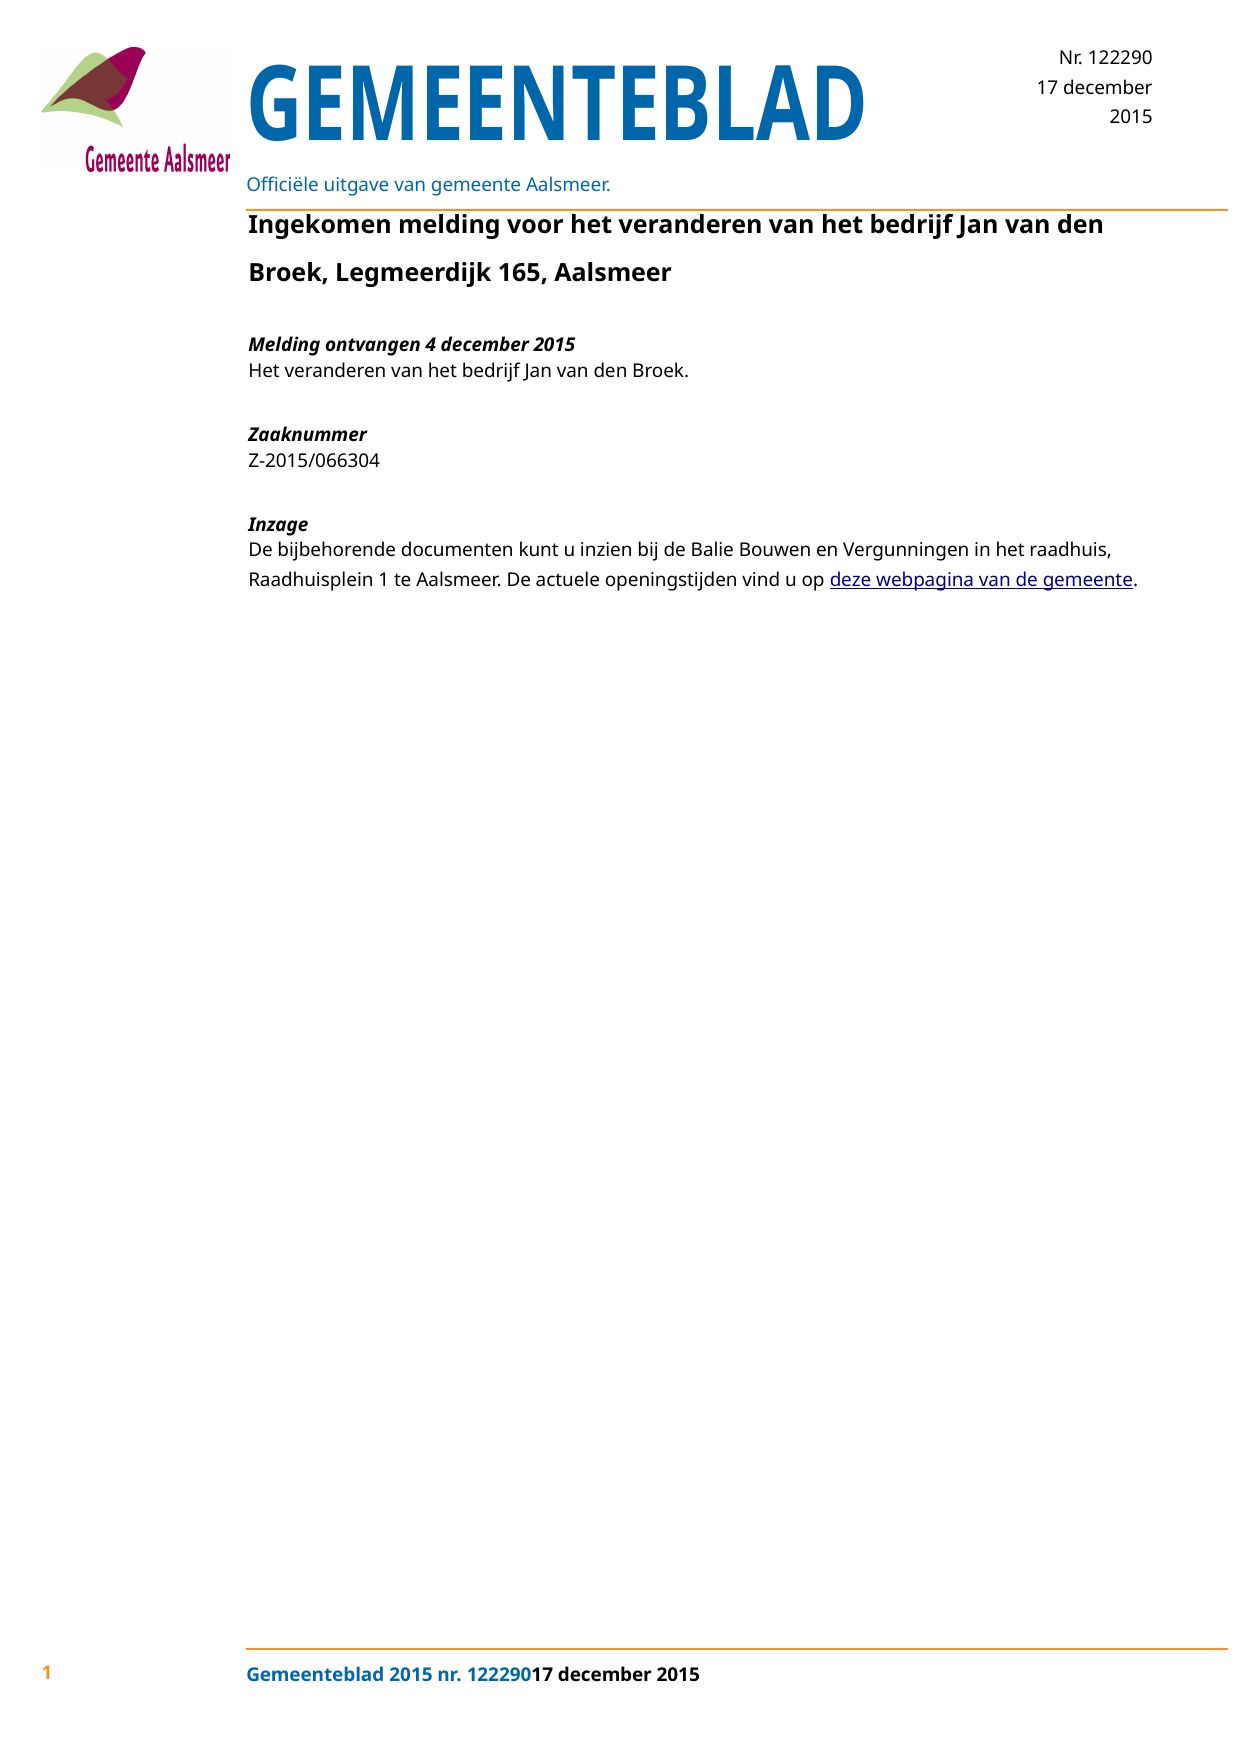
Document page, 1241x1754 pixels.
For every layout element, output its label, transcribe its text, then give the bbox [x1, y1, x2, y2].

text Melding ontvangen 4 december 2015 [248, 331, 1152, 357]
picture [41, 47, 231, 172]
text De bijbehorende documenten kunt u inzien bij de Balie Bouwen en Vergunningen in het raadhuis, Raadhuisplein 1 te Aalsmeer. De actuele openingstijden vind u op deze webpagina van de gemeente. [248, 537, 1152, 592]
text Z-2015/066304 [248, 447, 1152, 473]
text Ingekomen melding voor het veranderen van het bedrijf Jan van den Broek, Legmeerdijk 165, Aalsmeer [248, 211, 1152, 288]
text Inzage [248, 511, 1152, 537]
text Het veranderen van het bedrijf Jan van den Broek. [248, 357, 1152, 383]
text Zaaknummer [248, 421, 1152, 447]
